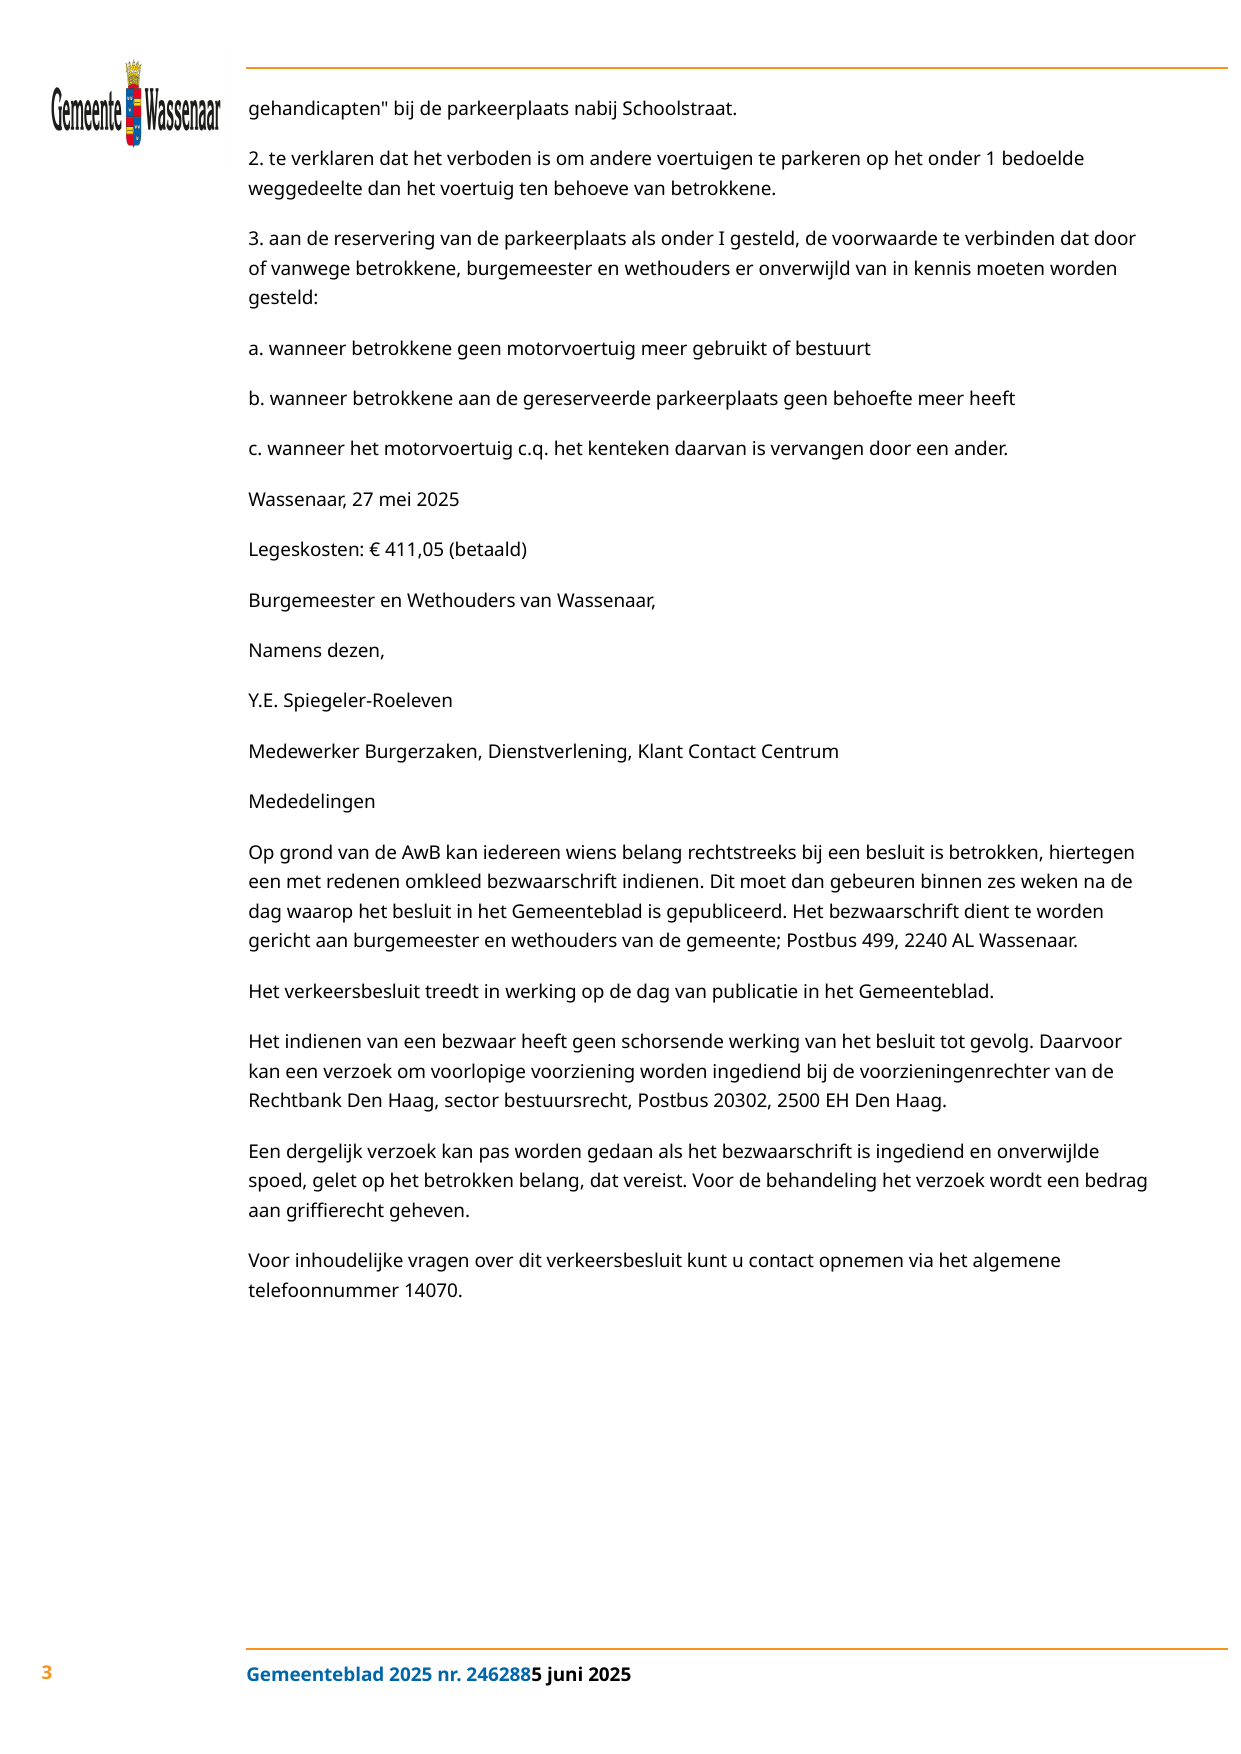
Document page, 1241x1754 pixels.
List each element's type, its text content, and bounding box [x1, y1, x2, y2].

text b. wanneer betrokkene aan de gereserveerde parkeerplaats geen behoefte meer heeft [248, 385, 1152, 411]
text Legeskosten: € 411,05 (betaald) [248, 536, 1152, 562]
text Mededelingen [248, 788, 1152, 814]
text Burgemeester en Wethouders van Wassenaar, [248, 587, 1152, 613]
text Op grond van de AwB kan iedereen wiens belang rechtstreeks bij een besluit is betrokken, hiertegen een met redenen omkleed bezwaarschrift indienen. Dit moet dan gebeuren binnen zes weken na de dag waarop het besluit in het Gemeenteblad is gepubliceerd. Het bezwaarschrift dient te worden gericht aan burgemeester en wethouders van de gemeente; Postbus 499, 2240 AL Wassenaar. [248, 839, 1152, 953]
text c. wanneer het motorvoertuig c.q. het kenteken daarvan is vervangen door een ander. [248, 436, 1152, 461]
text a. wanneer betrokkene geen motorvoertuig meer gebruikt of bestuurt [248, 335, 1152, 361]
text 2. te verklaren dat het verboden is om andere voertuigen te parkeren op het onder 1 bedoelde weggedeelte dan het voertuig ten behoeve van betrokkene. [248, 145, 1152, 201]
text Medewerker Burgerzaken, Dienstverlening, Klant Contact Centrum [248, 738, 1152, 764]
text Het verkeersbesluit treedt in werking op de dag van publicatie in het Gemeenteblad. [248, 978, 1152, 1004]
text Een dergelijk verzoek kan pas worden gedaan als het bezwaarschrift is ingediend en onverwijlde spoed, gelet op het betrokken belang, dat vereist. Voor de behandeling het verzoek wordt een bedrag aan griffierecht geheven. [248, 1138, 1152, 1223]
text Voor inhoudelijke vragen over dit verkeersbesluit kunt u contact opnemen via het algemene telefoonnummer 14070. [248, 1248, 1152, 1303]
text 3. aan de reservering van de parkeerplaats als onder I gesteld, de voorwaarde te verbinden dat door of vanwege betrokkene, burgemeester en wethouders er onverwijld van in kennis moeten worden gesteld: [248, 225, 1152, 310]
text Wassenaar, 27 mei 2025 [248, 486, 1152, 512]
text Y.E. Spiegeler-Roeleven [248, 688, 1152, 713]
text Namens dezen, [248, 637, 1152, 663]
text Het indienen van een bezwaar heeft geen schorsende werking van het besluit tot gevolg. Daarvoor kan een verzoek om voorlopige voorziening worden ingediend bij de voorzieningenrechter van de Rechtbank Den Haag, sector bestuursrecht, Postbus 20302, 2500 EH Den Haag. [248, 1028, 1152, 1113]
picture [41, 47, 231, 172]
text gehandicapten" bij de parkeerplaats nabij Schoolstraat. [248, 95, 1152, 121]
